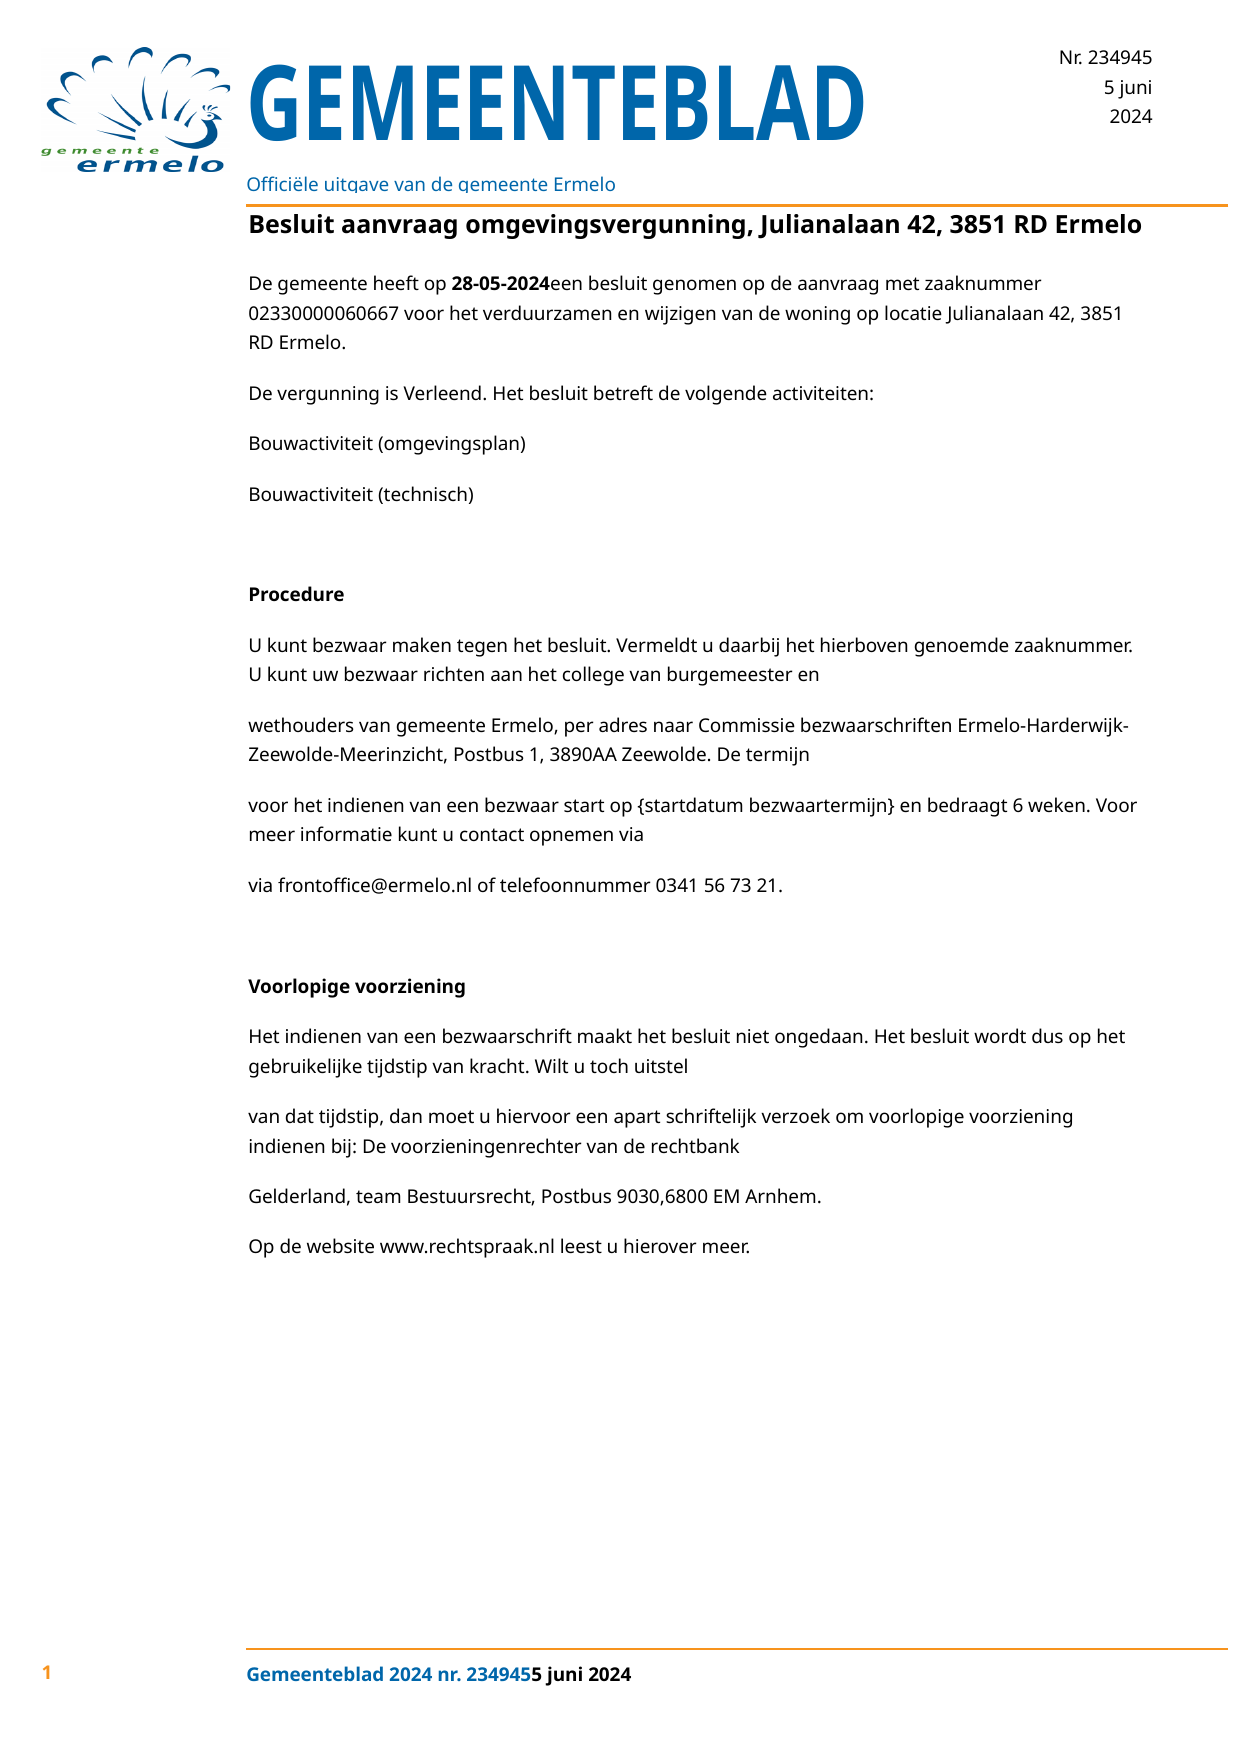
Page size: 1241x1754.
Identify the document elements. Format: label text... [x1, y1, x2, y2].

text Procedure [248, 582, 1152, 607]
text wethouders van gemeente Ermelo, per adres naar Commissie bezwaarschriften Ermelo-Harderwijk-Zeewolde-Meerinzicht, Postbus 1, 3890AA Zeewolde. De termijn [248, 712, 1152, 767]
text van dat tijdstip, dan moet u hiervoor een apart schriftelijk verzoek om voorlopige voorziening indienen bij: De voorzieningenrechter van de rechtbank [248, 1103, 1152, 1158]
text Bouwactiviteit (technisch) [248, 481, 1152, 506]
text voor het indienen van een bezwaar start op {startdatum bezwaartermijn} en bedraagt 6 weken. Voor meer informatie kunt u contact opnemen via [248, 792, 1152, 847]
text via frontoffice@ermelo.nl of telefoonnummer 0341 56 73 21. [248, 872, 1152, 898]
text Het indienen van een bezwaarschrift maakt het besluit niet ongedaan. Het besluit wordt dus op het gebruikelijke tijdstip van kracht. Wilt u toch uitstel [248, 1023, 1152, 1078]
text U kunt bezwaar maken tegen het besluit. Vermeldt u daarbij het hierboven genoemde zaaknummer. U kunt uw bezwaar richten aan het college van burgemeester en [248, 632, 1152, 687]
text Bouwactiviteit (omgevingsplan) [248, 430, 1152, 456]
text Besluit aanvraag omgevingsvergunning, Julianalaan 42, 3851 RD Ermelo [248, 207, 1152, 241]
text Gelderland, team Bestuursrecht, Postbus 9030,6800 EM Arnhem. [248, 1183, 1152, 1209]
text De vergunning is Verleend. Het besluit betreft de volgende activiteiten: [248, 380, 1152, 406]
picture [41, 47, 231, 172]
text Op de website www.rechtspraak.nl leest u hierover meer. [248, 1234, 1152, 1259]
text Voorlopige voorziening [248, 973, 1152, 998]
text De gemeente heeft op 28-05-2024een besluit genomen op de aanvraag met zaaknummer 02330000060667 voor het verduurzamen en wijzigen van de woning op locatie Julianalaan 42, 3851 RD Ermelo. [248, 270, 1152, 355]
